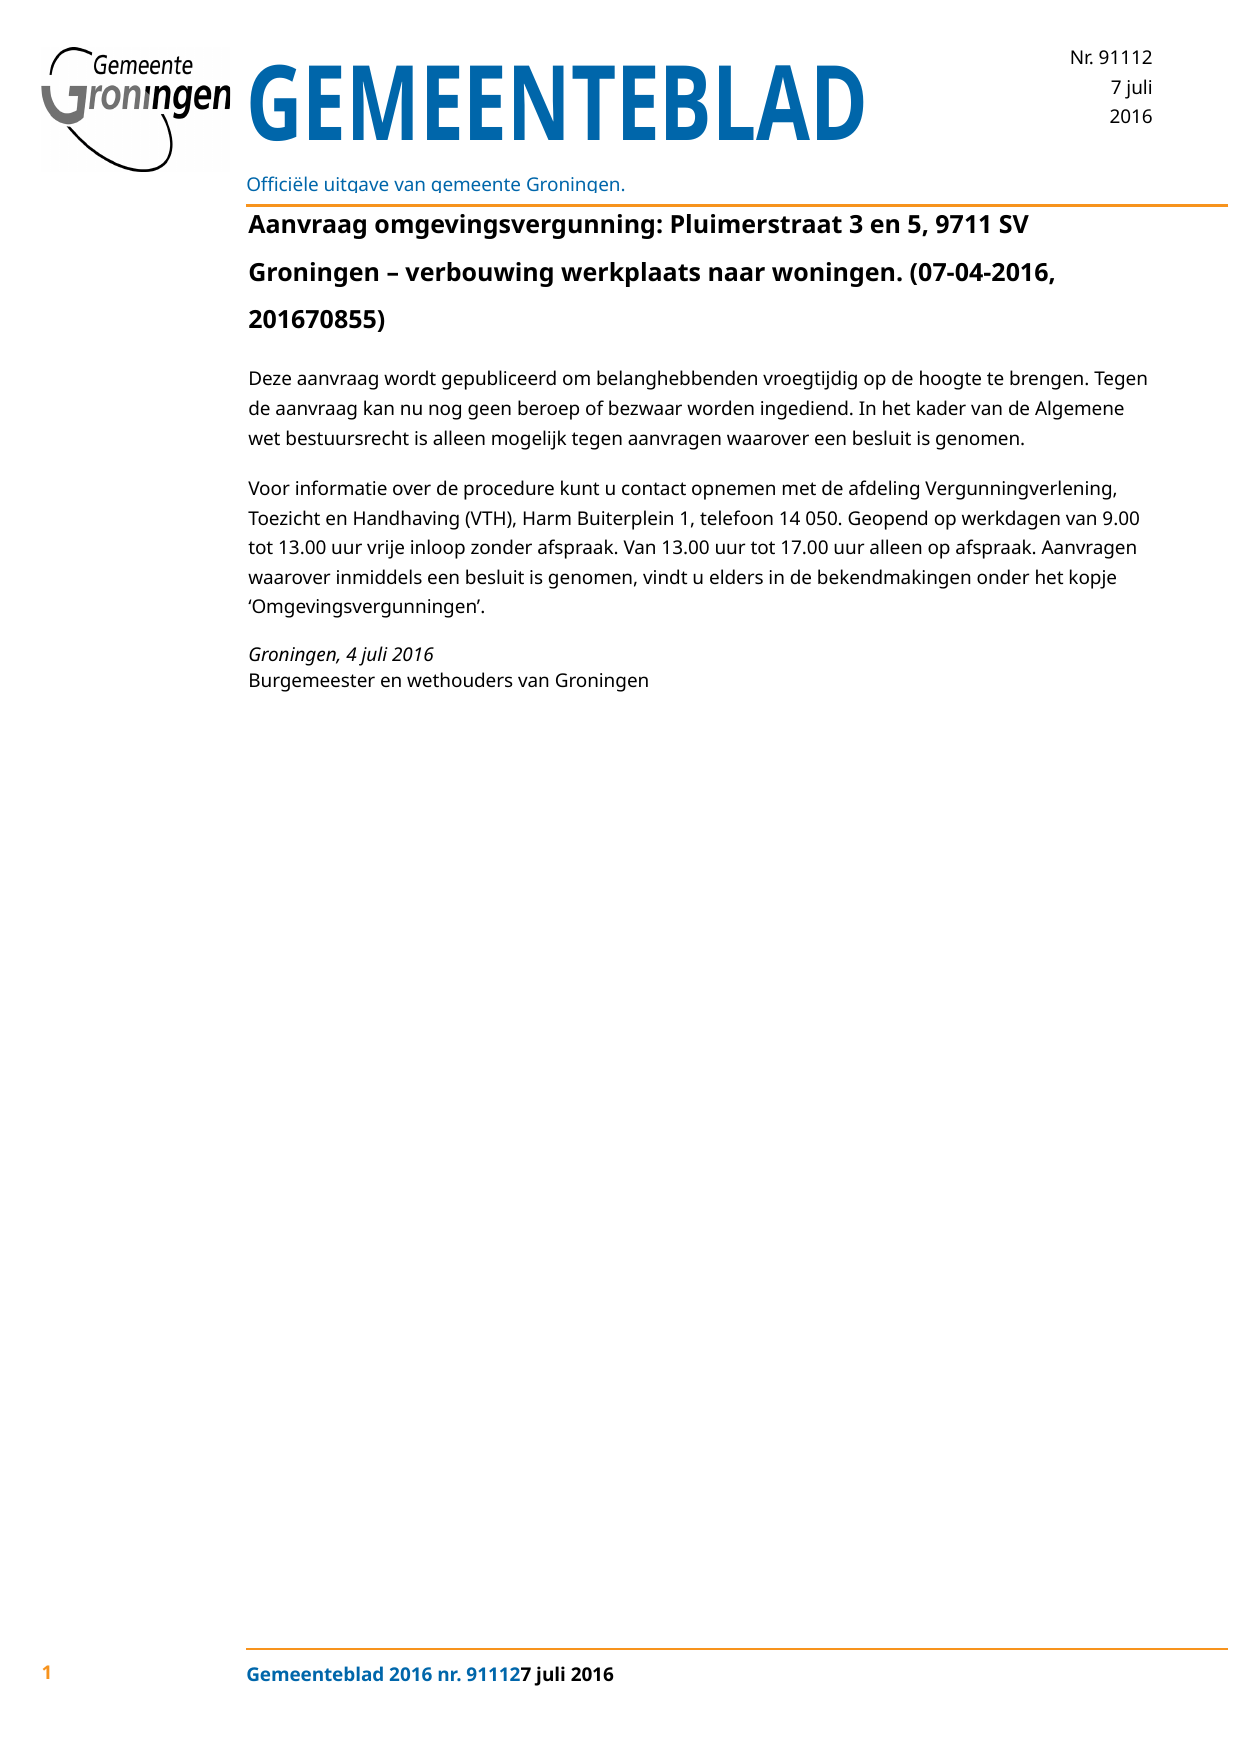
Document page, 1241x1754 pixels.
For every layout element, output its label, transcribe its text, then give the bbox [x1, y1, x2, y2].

picture [41, 47, 231, 172]
text Burgemeester en wethouders van Groningen [248, 667, 1152, 693]
text Aanvraag omgevingsvergunning: Pluimerstraat 3 en 5, 9711 SV Groningen – verbouwing werkplaats naar woningen. (07-04-2016, 201670855) [248, 207, 1152, 336]
text Deze aanvraag wordt gepubliceerd om belanghebbenden vroegtijdig op de hoogte te brengen. Tegen de aanvraag kan nu nog geen beroep of bezwaar worden ingediend. In het kader van de Algemene wet bestuursrecht is alleen mogelijk tegen aanvragen waarover een besluit is genomen. [248, 366, 1152, 450]
text Voor informatie over de procedure kunt u contact opnemen met de afdeling Vergunningverlening, Toezicht en Handhaving (VTH), Harm Buiterplein 1, telefoon 14 050. Geopend op werkdagen van 9.00 tot 13.00 uur vrije inloop zonder afspraak. Van 13.00 uur tot 17.00 uur alleen op afspraak. Aanvragen waarover inmiddels een besluit is genomen, vindt u elders in de bekendmakingen onder het kopje ‘Omgevingsvergunningen’. [248, 475, 1152, 619]
text Groningen, 4 juli 2016 [248, 641, 1152, 667]
